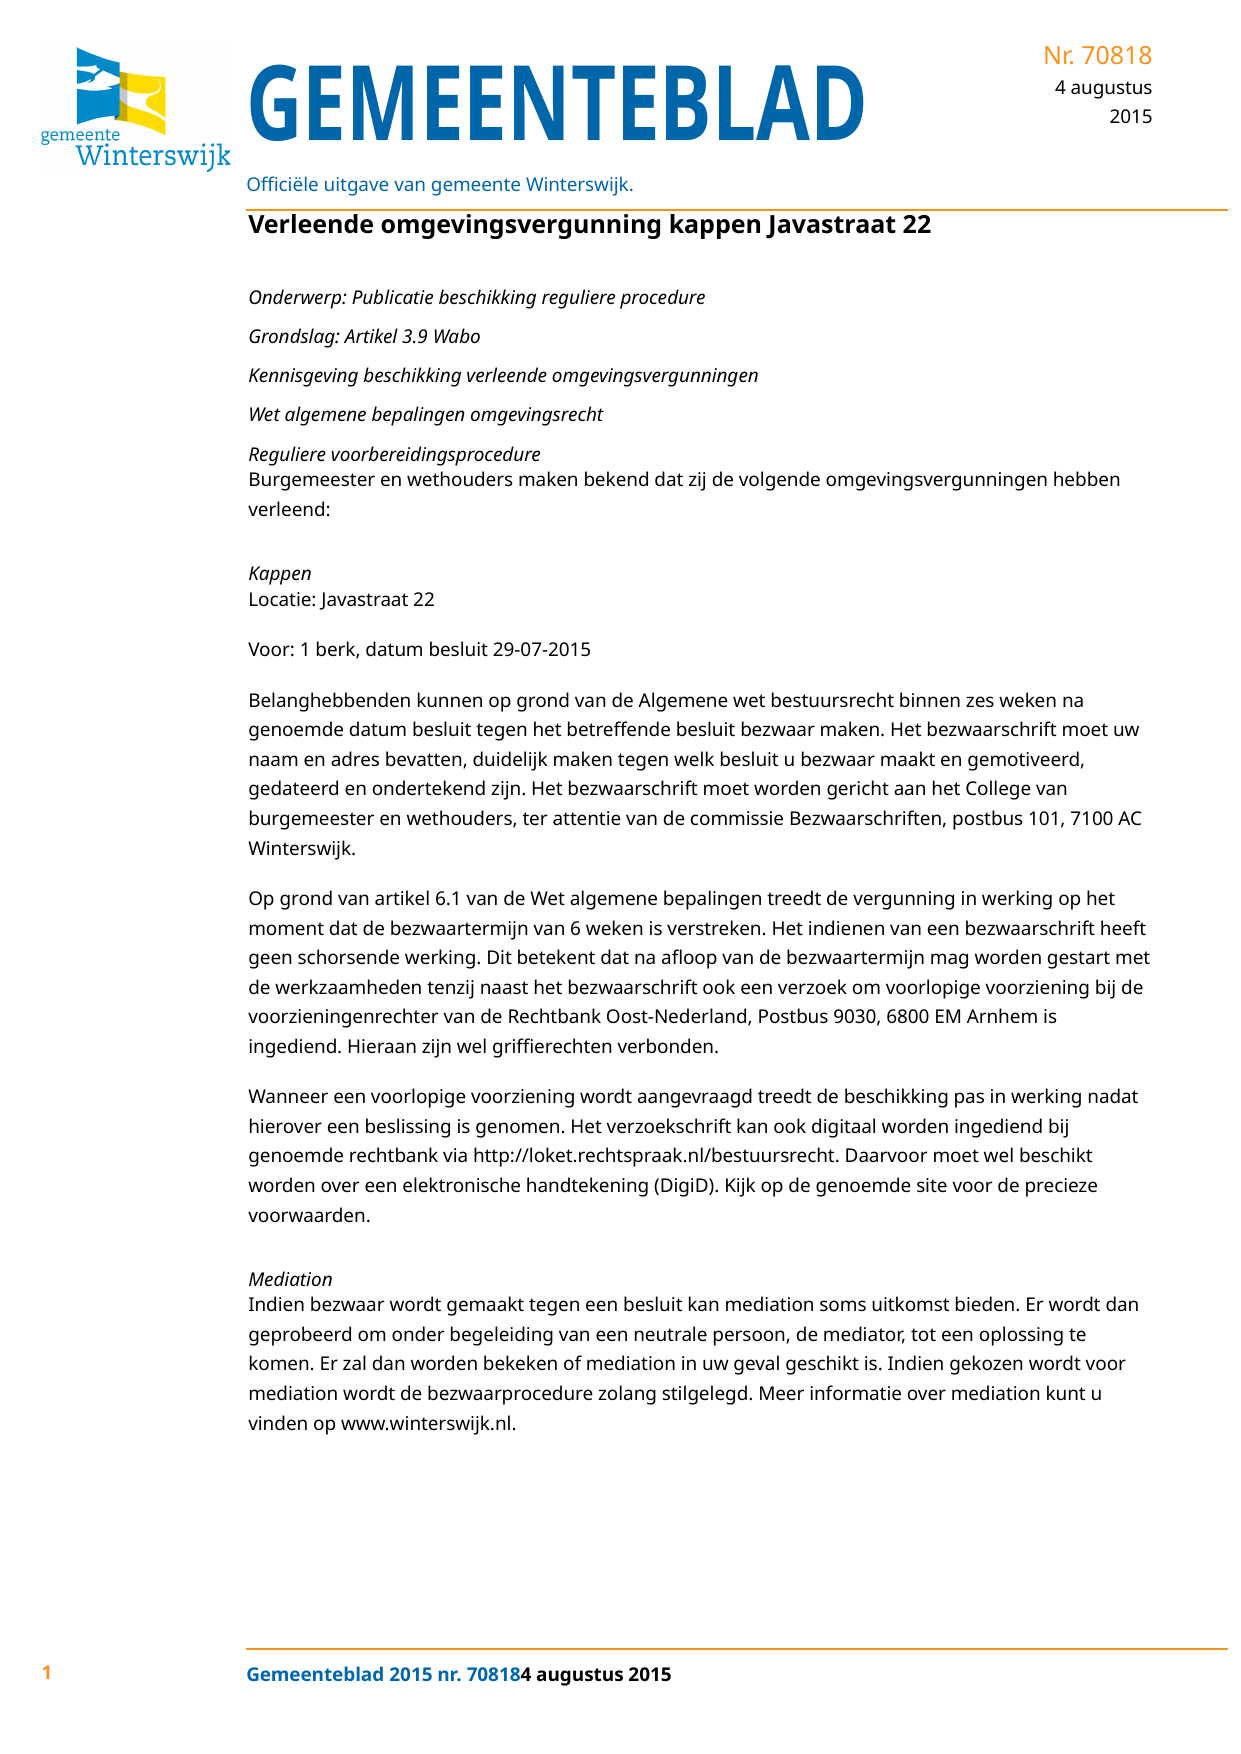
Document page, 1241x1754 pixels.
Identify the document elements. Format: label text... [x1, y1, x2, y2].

text Op grond van artikel 6.1 van de Wet algemene bepalingen treedt de vergunning in werking op het moment dat de bezwaartermijn van 6 weken is verstreken. Het indienen van een bezwaarschrift heeft geen schorsende werking. Dit betekent dat na afloop van de bezwaartermijn mag worden gestart met de werkzaamheden tenzij naast het bezwaarschrift ook een verzoek om voorlopige voorziening bij de voorzieningenrechter van de Rechtbank Oost-Nederland, Postbus 9030, 6800 EM Arnhem is ingediend. Hieraan zijn wel griffierechten verbonden. [248, 885, 1152, 1059]
text Wanneer een voorlopige voorziening wordt aangevraagd treedt de beschikking pas in werking nadat hierover een beslissing is genomen. Het verzoekschrift kan ook digitaal worden ingediend bij genoemde rechtbank via http://loket.rechtspraak.nl/bestuursrecht. Daarvoor moet wel beschikt worden over een elektronische handtekening (DigiD). Kijk op de genoemde site voor de precieze voorwaarden. [248, 1083, 1152, 1227]
text Grondslag: Artikel 3.9 Wabo [248, 323, 1152, 349]
text Belanghebbenden kunnen op grond van de Algemene wet bestuursrecht binnen zes weken na genoemde datum besluit tegen het betreffende besluit bezwaar maken. Het bezwaarschrift moet uw naam en adres bevatten, duidelijk maken tegen welk besluit u bezwaar maakt en gemotiveerd, gedateerd en ondertekend zijn. Het bezwaarschrift moet worden gericht aan het College van burgemeester en wethouders, ter attentie van de commissie Bezwaarschriften, postbus 101, 7100 AC Winterswijk. [248, 687, 1152, 860]
text Kappen [248, 560, 1152, 586]
text Wet algemene bepalingen omgevingsrecht [248, 402, 1152, 427]
text Locatie: Javastraat 22 [248, 586, 1152, 612]
text Burgemeester en wethouders maken bekend dat zij de volgende omgevingsvergunningen hebben verleend: [248, 467, 1152, 522]
text Verleende omgevingsvergunning kappen Javastraat 22 [248, 211, 1152, 241]
text Reguliere voorbereidingsprocedure [248, 441, 1152, 467]
text Onderwerp: Publicatie beschikking reguliere procedure [248, 284, 1152, 309]
picture [225, 153, 231, 162]
text Mediation [248, 1266, 1152, 1291]
picture [41, 47, 231, 172]
text Indien bezwaar wordt gemaakt tegen een besluit kan mediation soms uitkomst bieden. Er wordt dan geprobeerd om onder begeleiding van een neutrale persoon, de mediator, tot een oplossing te komen. Er zal dan worden bekeken of mediation in uw geval geschikt is. Indien gekozen wordt voor mediation wordt de bezwaarprocedure zolang stilgelegd. Meer informatie over mediation kunt u vinden op www.winterswijk.nl. [248, 1291, 1152, 1436]
text Kennisgeving beschikking verleende omgevingsvergunningen [248, 362, 1152, 388]
text Voor: 1 berk, datum besluit 29-07-2015 [248, 636, 1152, 662]
